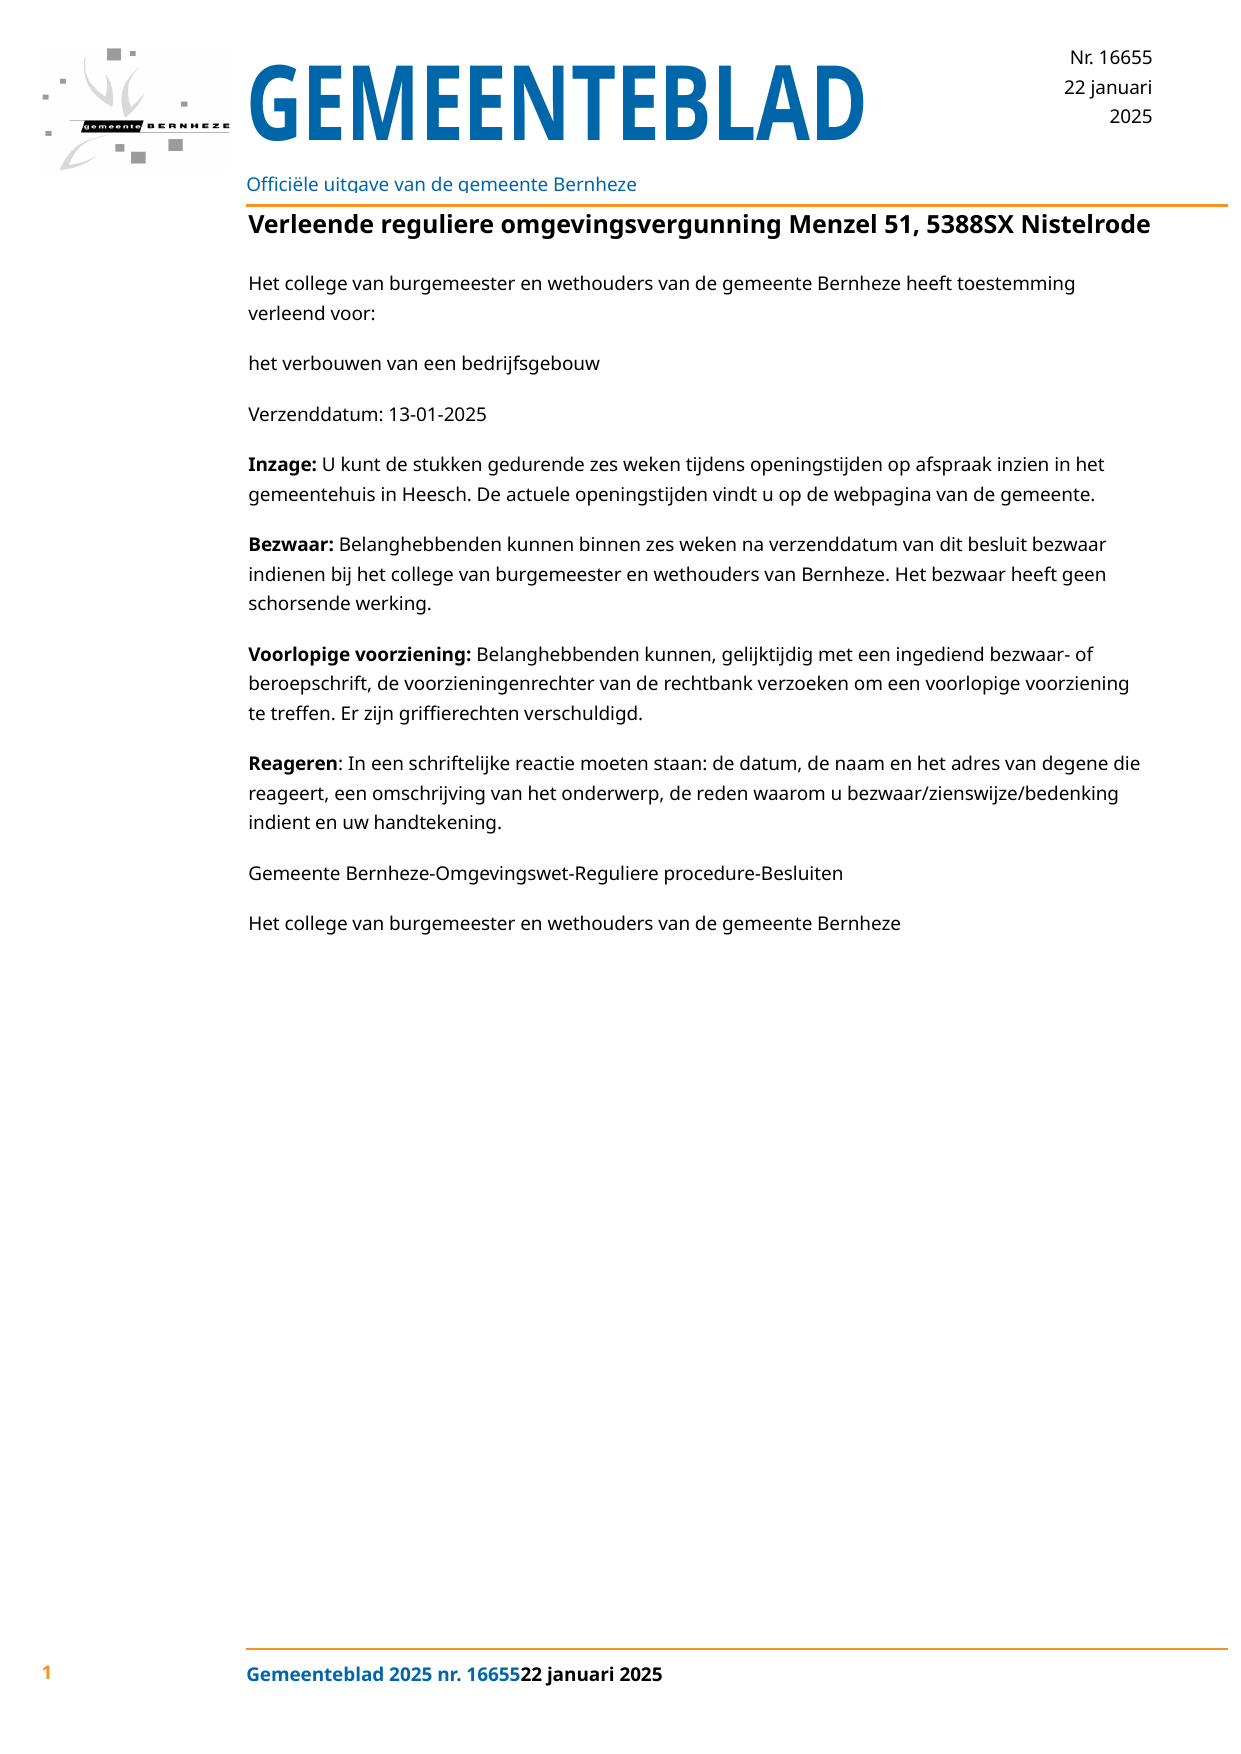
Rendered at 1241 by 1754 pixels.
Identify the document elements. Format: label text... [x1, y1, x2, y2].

text Voorlopige voorziening: Belanghebbenden kunnen, gelijktijdig met een ingediend bezwaar- of beroepschrift, de voorzieningenrechter van de rechtbank verzoeken om een voorlopige voorziening te treffen. Er zijn griffierechten verschuldigd. [248, 641, 1152, 726]
text Het college van burgemeester en wethouders van de gemeente Bernheze [248, 910, 1152, 936]
text Het college van burgemeester en wethouders van de gemeente Bernheze heeft toestemming verleend voor: [248, 270, 1152, 326]
text Reageren: In een schriftelijke reactie moeten staan: de datum, de naam en het adres van degene die reageert, een omschrijving van het onderwerp, de reden waarom u bezwaar/zienswijze/bedenking indient en uw handtekening. [248, 750, 1152, 835]
text Inzage: U kunt de stukken gedurende zes weken tijdens openingstijden op afspraak inzien in het gemeentehuis in Heesch. De actuele openingstijden vindt u op de webpagina van de gemeente. [248, 451, 1152, 506]
text Verleende reguliere omgevingsvergunning Menzel 51, 5388SX Nistelrode [248, 207, 1152, 241]
picture [41, 47, 231, 172]
text Bezwaar: Belanghebbenden kunnen binnen zes weken na verzenddatum van dit besluit bezwaar indienen bij het college van burgemeester en wethouders van Bernheze. Het bezwaar heeft geen schorsende werking. [248, 531, 1152, 616]
text Gemeente Bernheze-Omgevingswet-Reguliere procedure-Besluiten [248, 860, 1152, 886]
text het verbouwen van een bedrijfsgebouw [248, 350, 1152, 376]
text Verzenddatum: 13-01-2025 [248, 401, 1152, 426]
